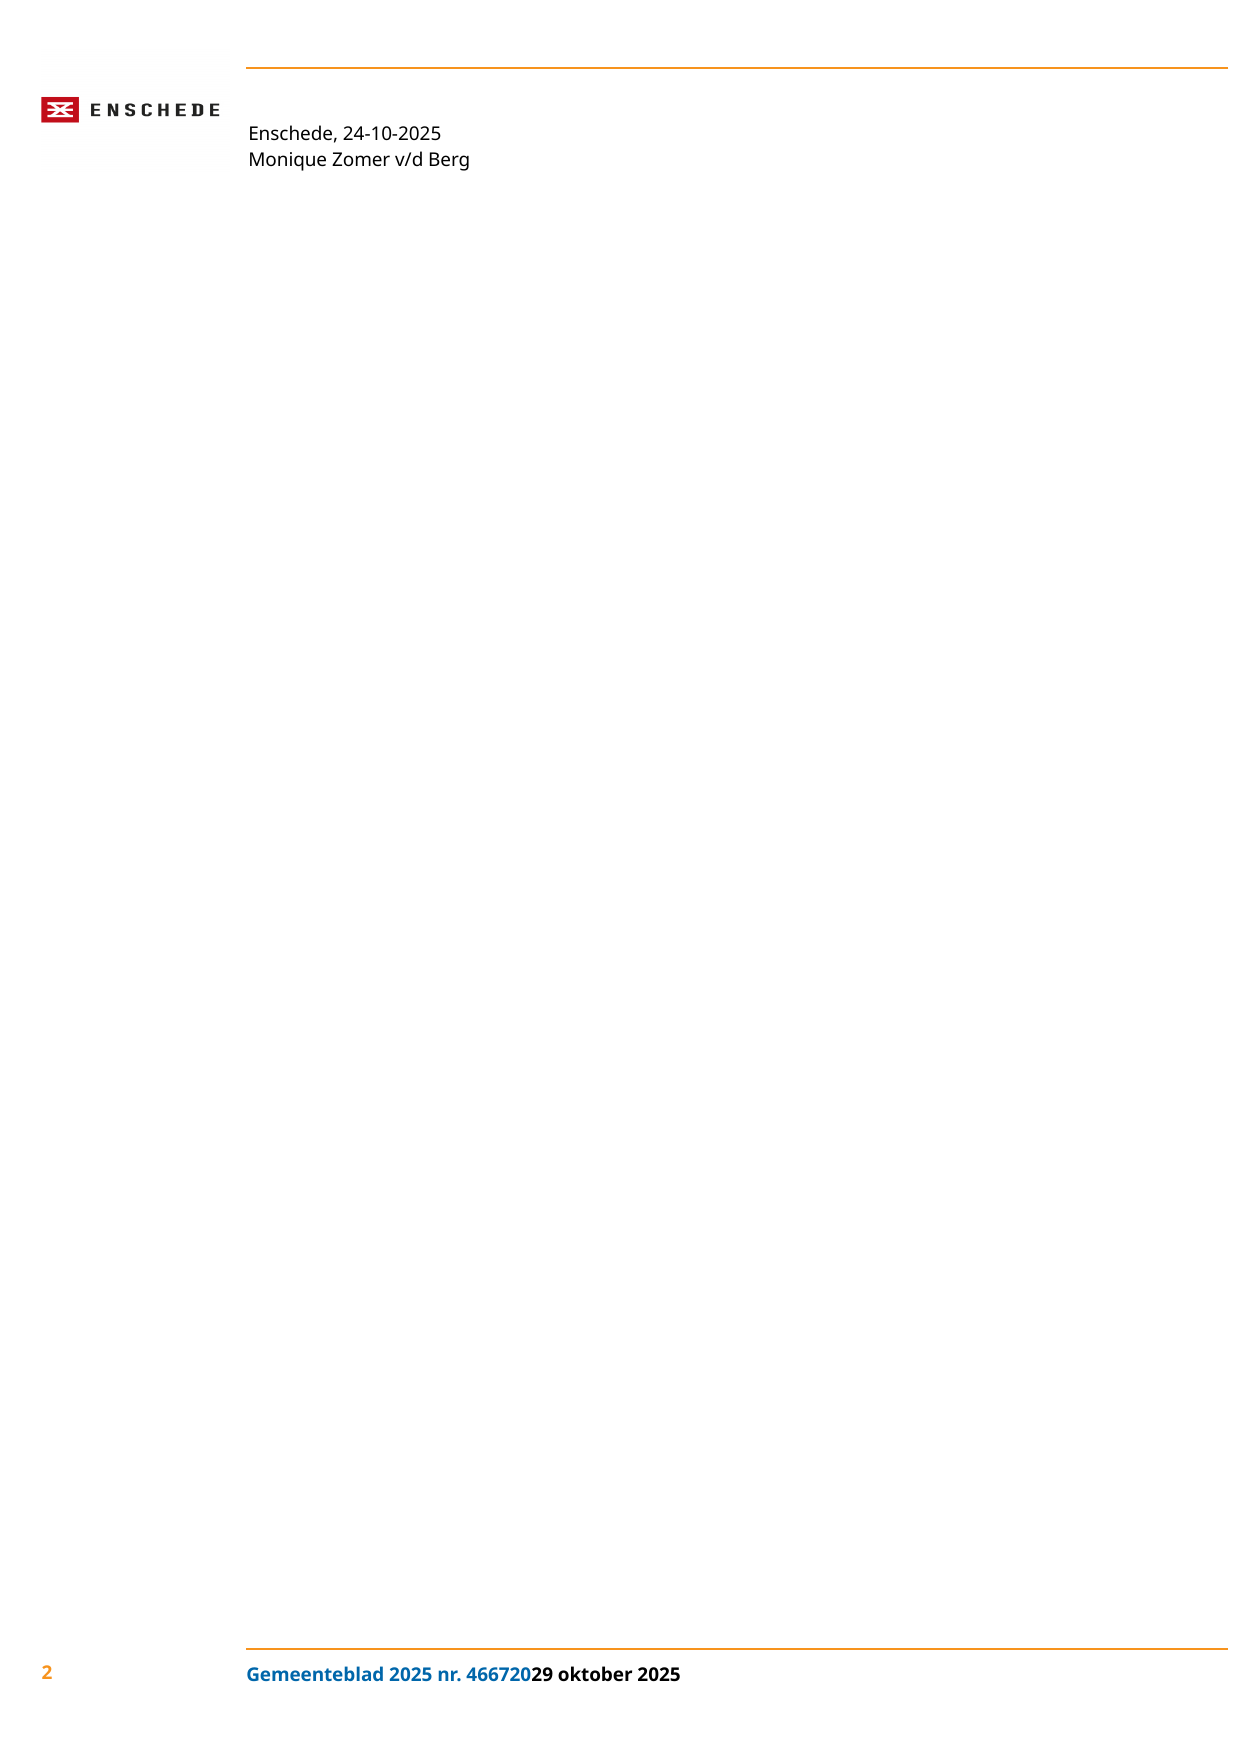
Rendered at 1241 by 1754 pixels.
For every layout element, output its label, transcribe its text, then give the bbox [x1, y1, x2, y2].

picture [41, 47, 231, 172]
text Enschede, 24-10-2025 [248, 121, 1152, 146]
text Monique Zomer v/d Berg [248, 146, 1152, 172]
